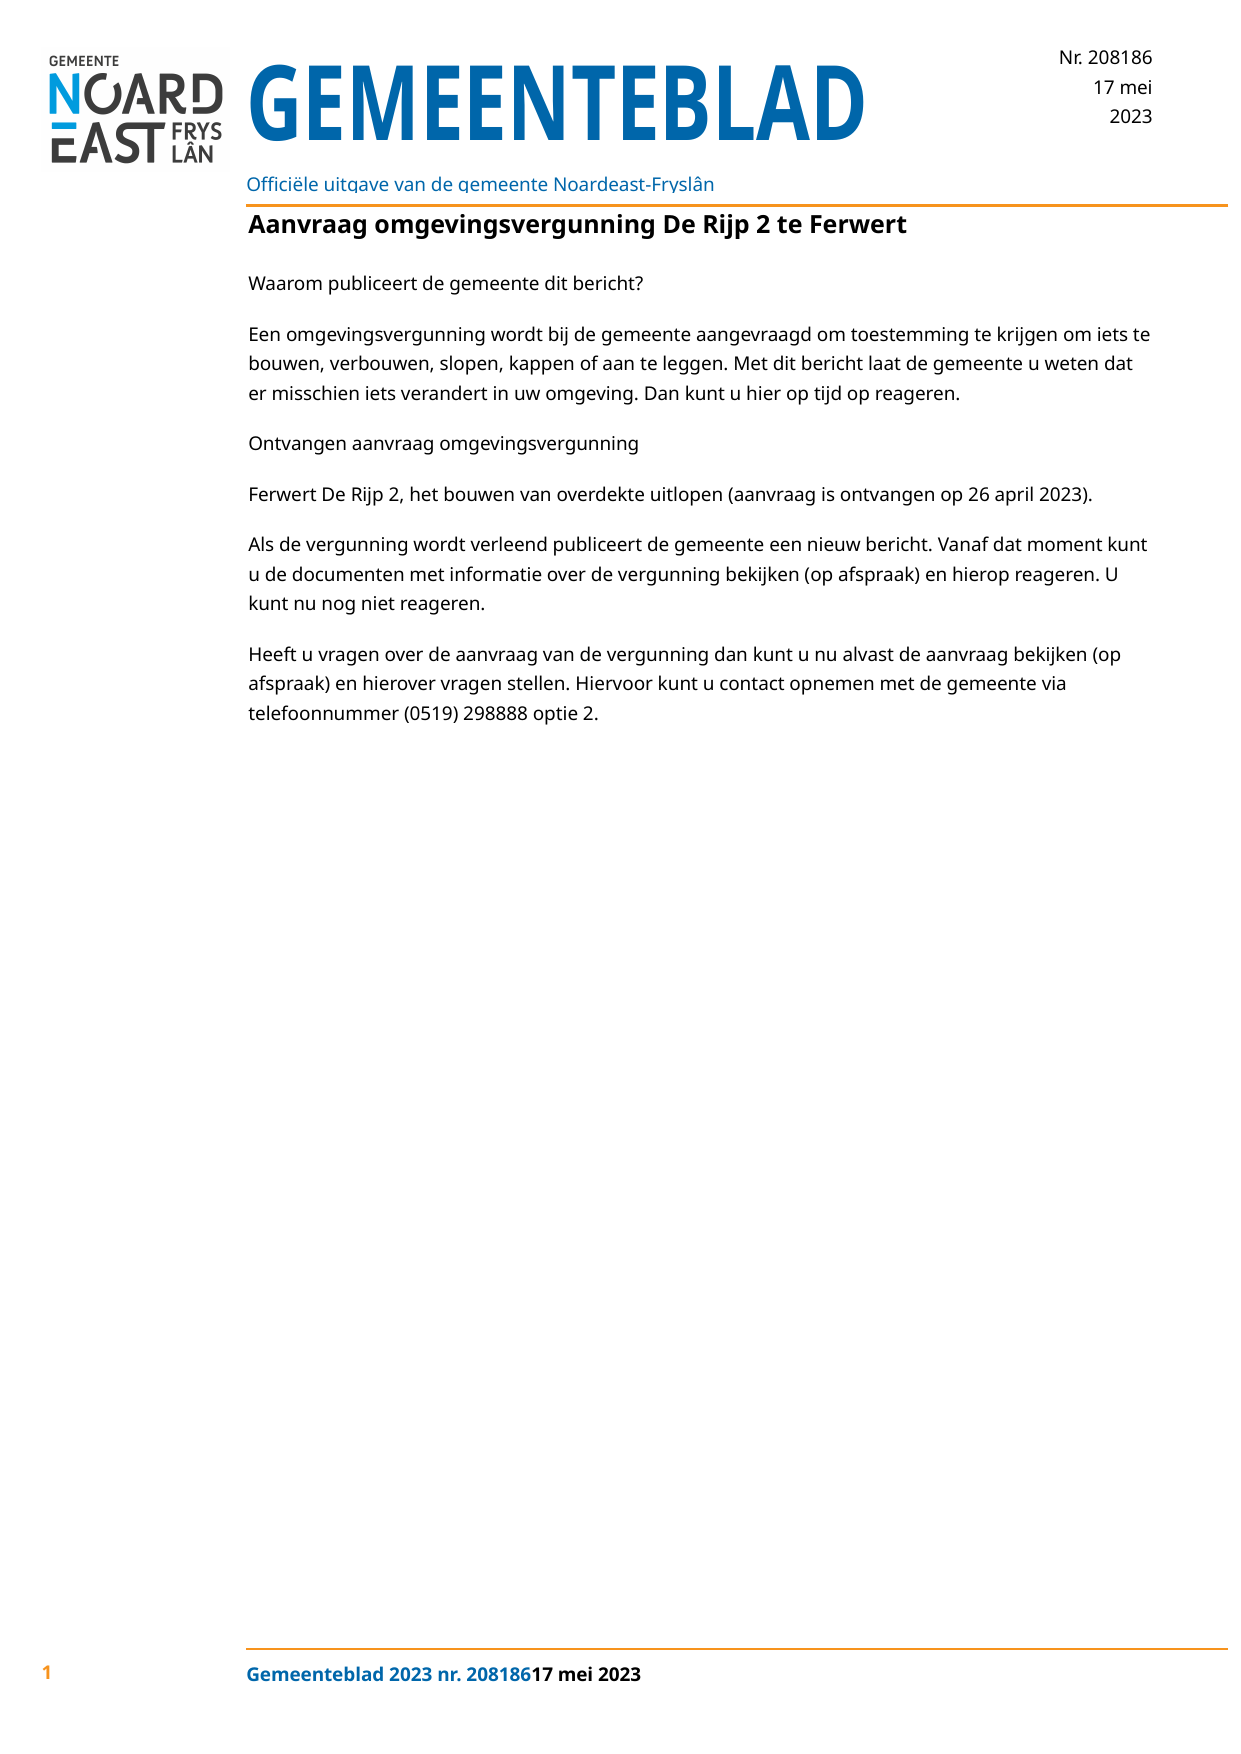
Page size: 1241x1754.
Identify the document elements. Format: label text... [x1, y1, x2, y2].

text Waarom publiceert de gemeente dit bericht? [248, 270, 1152, 296]
text Ontvangen aanvraag omgevingsvergunning [248, 430, 1152, 456]
text Een omgevingsvergunning wordt bij de gemeente aangevraagd om toestemming te krijgen om iets te bouwen, verbouwen, slopen, kappen of aan te leggen. Met dit bericht laat de gemeente u weten dat er misschien iets verandert in uw omgeving. Dan kunt u hier op tijd op reageren. [248, 321, 1152, 406]
text Ferwert De Rijp 2, het bouwen van overdekte uitlopen (aanvraag is ontvangen op 26 april 2023). [248, 481, 1152, 506]
picture [41, 47, 231, 172]
text Heeft u vragen over de aanvraag van de vergunning dan kunt u nu alvast de aanvraag bekijken (op afspraak) en hierover vragen stellen. Hiervoor kunt u contact opnemen met de gemeente via telefoonnummer (0519) 298888 optie 2. [248, 641, 1152, 726]
text Aanvraag omgevingsvergunning De Rijp 2 te Ferwert [248, 207, 1152, 241]
text Als de vergunning wordt verleend publiceert de gemeente een nieuw bericht. Vanaf dat moment kunt u de documenten met informatie over de vergunning bekijken (op afspraak) en hierop reageren. U kunt nu nog niet reageren. [248, 531, 1152, 616]
